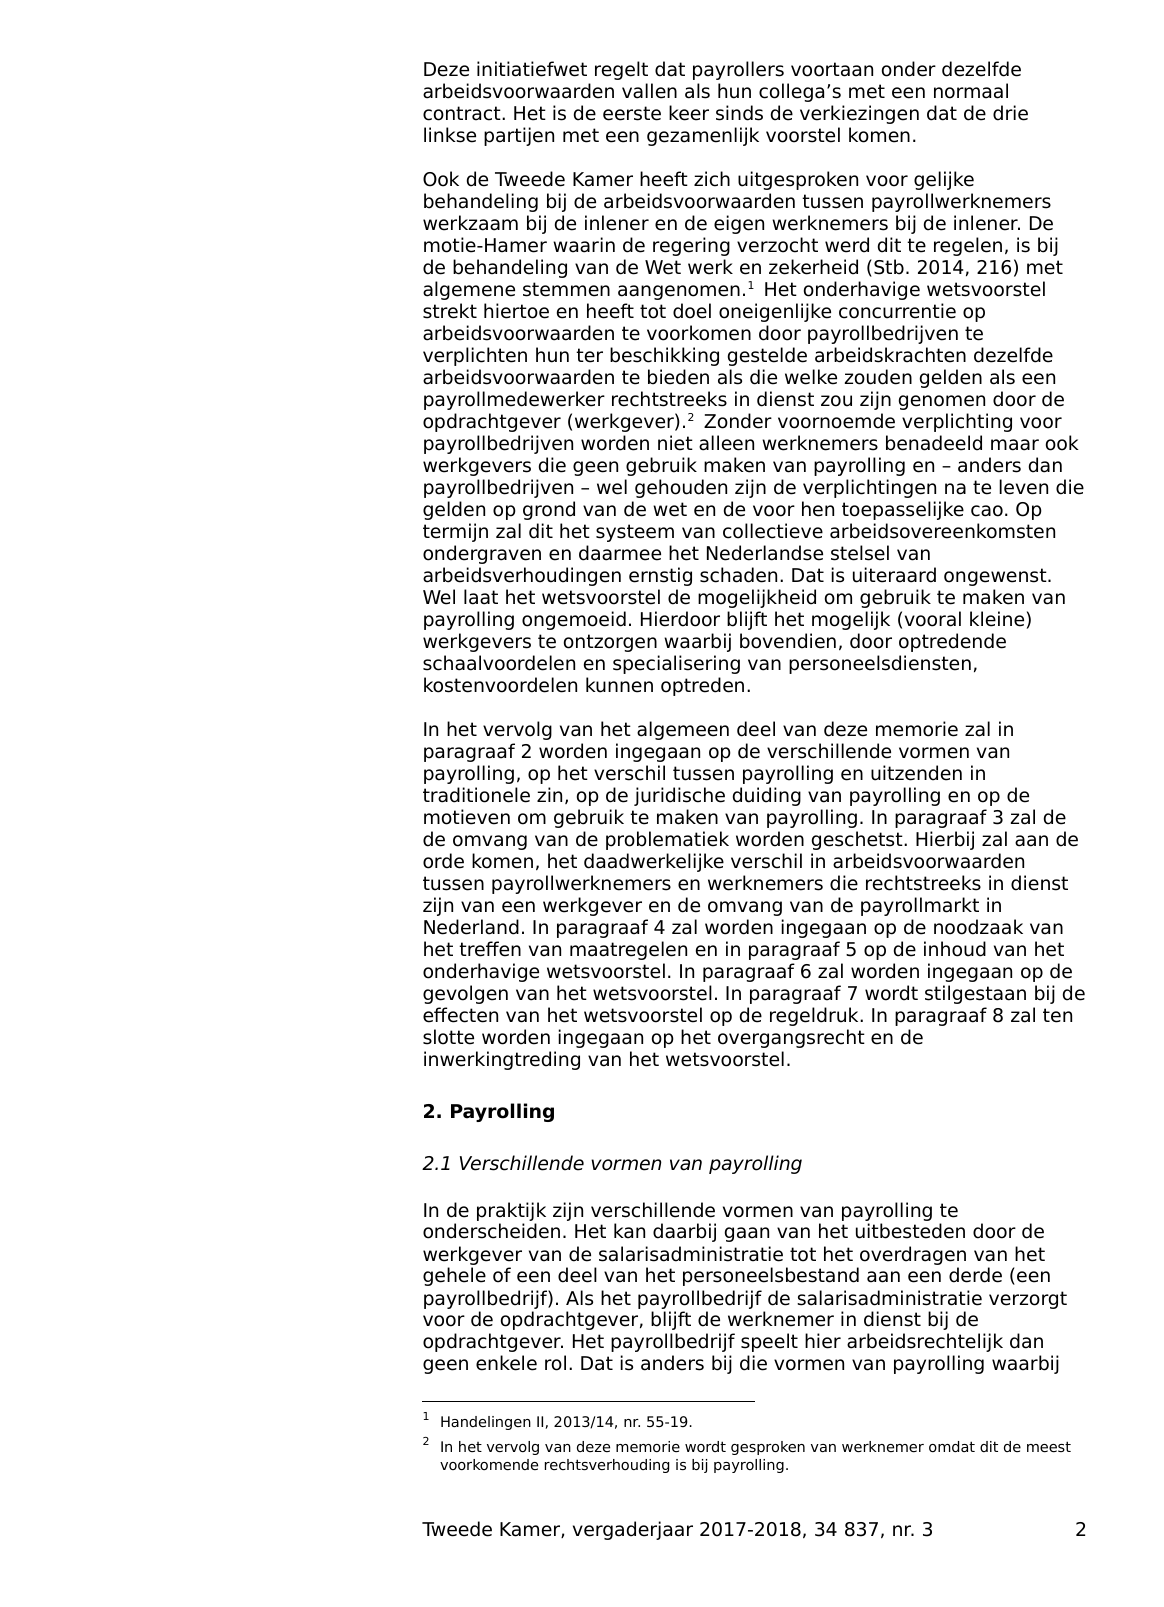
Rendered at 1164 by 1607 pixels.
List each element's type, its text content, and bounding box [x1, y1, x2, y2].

text In het vervolg van deze memorie wordt gesproken van werknemer omdat dit de meest voorkomende rechtsverhouding is bij payrolling. [422, 1435, 1087, 1474]
text Ook de Tweede Kamer heeft zich uitgesproken voor gelijke behandeling bij de arbeidsvoorwaarden tussen payrollwerknemers werkzaam bij de inlener en de eigen werknemers bij de inlener. De motie-Hamer waarin de regering verzocht werd dit te regelen, is bij de behandeling van de Wet werk en zekerheid (Stb. 2014, 216) met algemene stemmen aangenomen. Het onderhavige wetsvoorstel strekt hiertoe en heeft tot doel oneigenlijke concurrentie op arbeidsvoorwaarden te voorkomen door payrollbedrijven te verplichten hun ter beschikking gestelde arbeidskrachten dezelfde arbeidsvoorwaarden te bieden als die welke zouden gelden als een payrollmedewerker rechtstreeks in dienst zou zijn genomen door de opdrachtgever (werkgever). Zonder voornoemde verplichting voor payrollbedrijven worden niet alleen werknemers benadeeld maar ook werkgevers die geen gebruik maken van payrolling en – anders dan payrollbedrijven – wel gehouden zijn de verplichtingen na te leven die gelden op grond van de wet en de voor hen toepasselijke cao. Op termijn zal dit het systeem van collectieve arbeidsovereenkomsten ondergraven en daarmee het Nederlandse stelsel van arbeidsverhoudingen ernstig schaden. Dat is uiteraard ongewenst. Wel laat het wetsvoorstel de mogelijkheid om gebruik te maken van payrolling ongemoeid. Hierdoor blijft het mogelijk (vooral kleine) werkgevers te ontzorgen waarbij bovendien, door optredende schaalvoordelen en specialisering van personeelsdiensten, kostenvoordelen kunnen optreden. [422, 169, 1087, 697]
text In de praktijk zijn verschillende vormen van payrolling te onderscheiden. Het kan daarbij gaan van het uitbesteden door de werkgever van de salarisadministratie tot het overdragen van het gehele of een deel van het personeelsbestand aan een derde (een payrollbedrijf). Als het payrollbedrijf de salarisadministratie verzorgt voor de opdrachtgever, blijft de werknemer in dienst bij de opdrachtgever. Het payrollbedrijf speelt hier arbeidsrechtelijk dan geen enkele rol. Dat is anders bij die vormen van payrolling waarbij [422, 1199, 1087, 1375]
text In het vervolg van het algemeen deel van deze memorie zal in paragraaf 2 worden ingegaan op de verschillende vormen van payrolling, op het verschil tussen payrolling en uitzenden in traditionele zin, op de juridische duiding van payrolling en op de motieven om gebruik te maken van payrolling. In paragraaf 3 zal de de omvang van de problematiek worden geschetst. Hierbij zal aan de orde komen, het daadwerkelijke verschil in arbeidsvoorwaarden tussen payrollwerknemers en werknemers die rechtstreeks in dienst zijn van een werkgever en de omvang van de payrollmarkt in Nederland. In paragraaf 4 zal worden ingegaan op de noodzaak van het treffen van maatregelen en in paragraaf 5 op de inhoud van het onderhavige wetsvoorstel. In paragraaf 6 zal worden ingegaan op de gevolgen van het wetsvoorstel. In paragraaf 7 wordt stilgestaan bij de effecten van het wetsvoorstel op de regeldruk. In paragraaf 8 zal ten slotte worden ingegaan op het overgangsrecht en de inwerkingtreding van het wetsvoorstel. [422, 719, 1087, 1071]
subtitle 2. Payrolling [422, 1101, 1087, 1122]
text Deze initiatiefwet regelt dat payrollers voortaan onder dezelfde arbeidsvoorwaarden vallen als hun collega’s met een normaal contract. Het is de eerste keer sinds de verkiezingen dat de drie linkse partijen met een gezamenlijk voorstel komen. [422, 59, 1087, 147]
text Handelingen II, 2013/14, nr. 55-19. [422, 1410, 1087, 1432]
subtitle 2.1 Verschillende vormen van payrolling [422, 1152, 1087, 1174]
